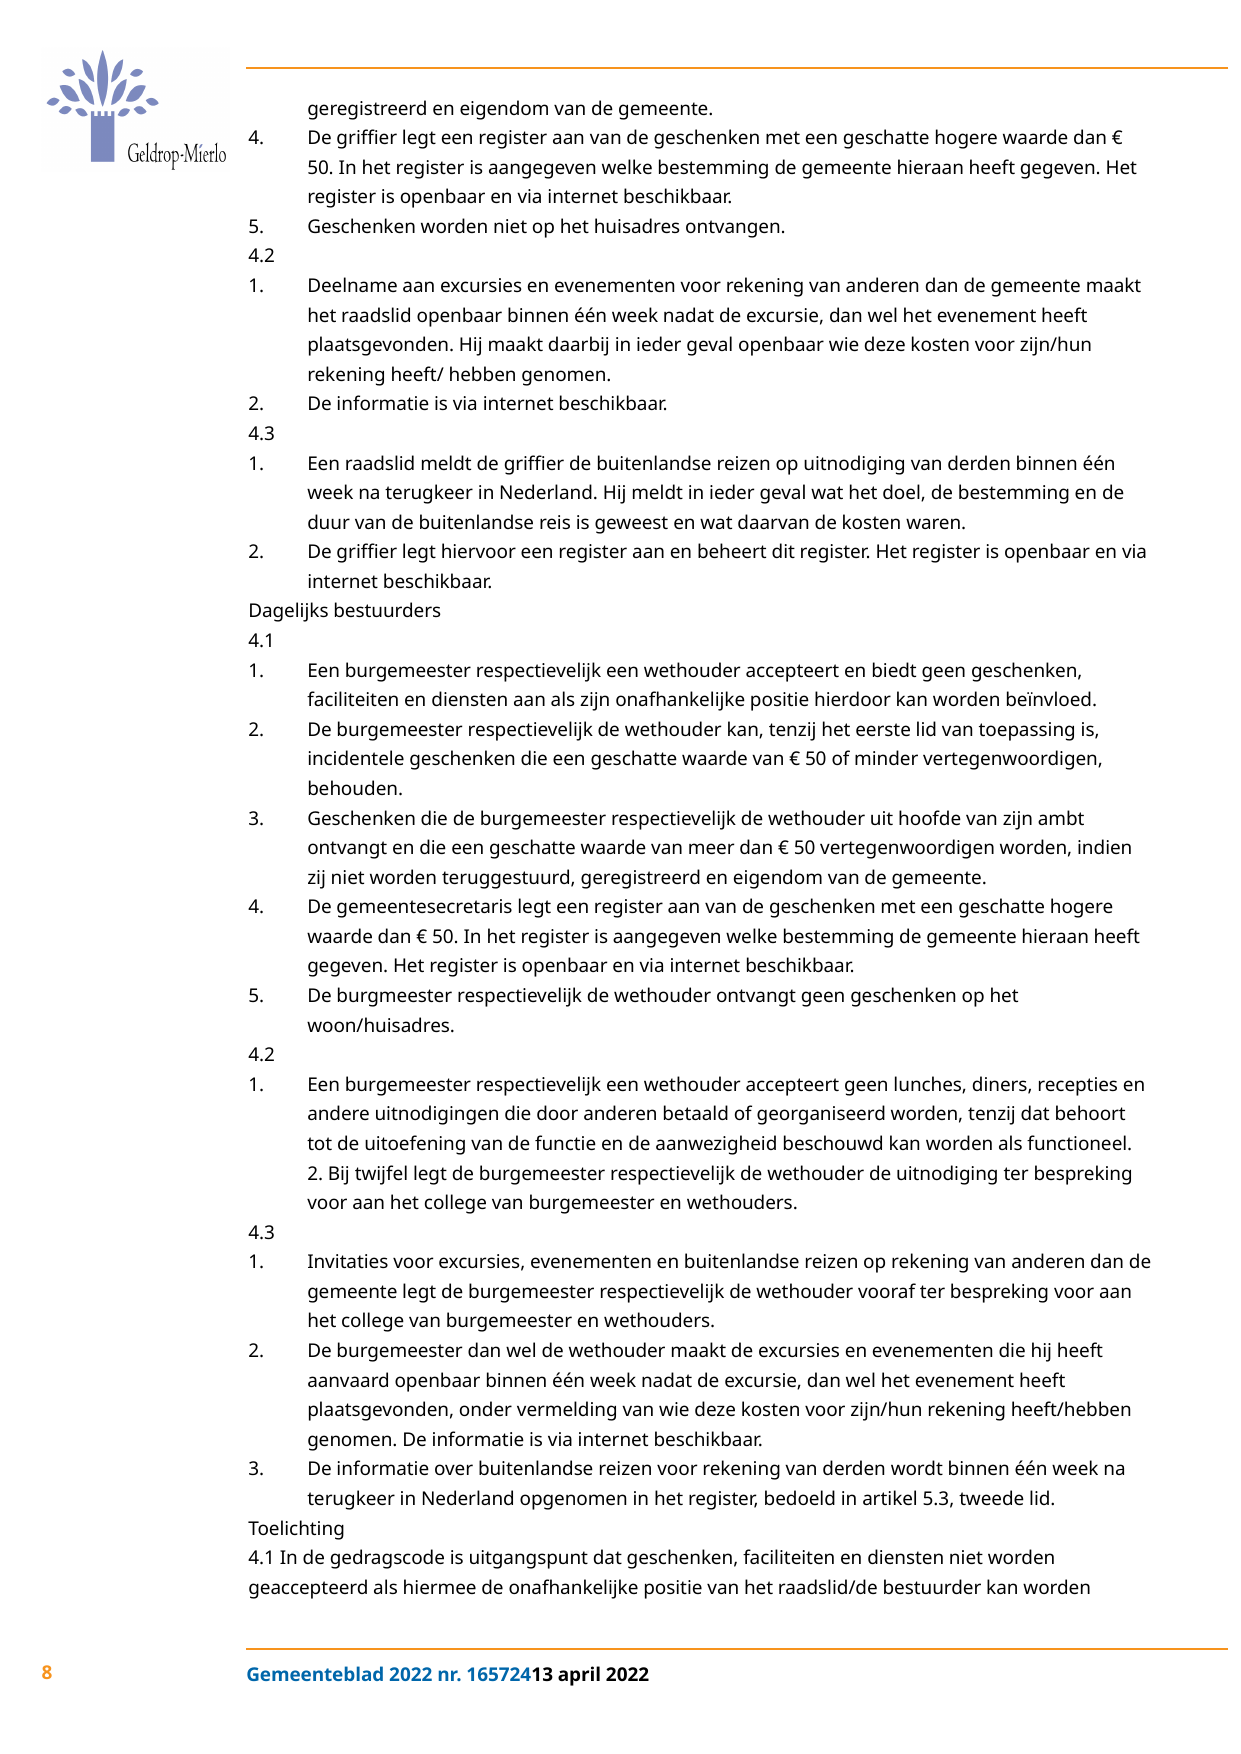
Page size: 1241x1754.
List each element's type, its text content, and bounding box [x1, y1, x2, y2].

text Dagelijks bestuurders [248, 598, 1152, 623]
text 4.1 In de gedragscode is uitgangspunt dat geschenken, faciliteiten en diensten niet worden geaccepteerd als hiermee de onafhankelijke positie van het raadslid/de bestuurder kan worden [248, 1544, 1152, 1600]
list Deelname aan excursies en evenementen voor rekening van anderen dan de gemeente maakt het raadslid openbaar binnen één week nadat de excursie, dan wel het evenement heeft plaatsgevonden. Hij maakt daarbij in ieder geval openbaar wie deze kosten voor zijn/hun rekening heeft/ hebben genomen. [248, 272, 1152, 387]
text 4.2 [248, 243, 1152, 268]
list Een burgemeester respectievelijk een wethouder accepteert geen lunches, diners, recepties en andere uitnodigingen die door anderen betaald of georganiseerd worden, tenzij dat behoort tot de uitoefening van de functie en de aanwezigheid beschouwd kan worden als functioneel. 2. Bij twijfel legt de burgemeester respectievelijk de wethouder de uitnodiging ter bespreking voor aan het college van burgemeester en wethouders. [248, 1071, 1152, 1215]
list De informatie is via internet beschikbaar. [248, 391, 1152, 416]
text 4.3 [248, 1219, 1152, 1245]
list Geschenken worden niet op het huisadres ontvangen. [248, 213, 1152, 239]
list Een raadslid meldt de griffier de buitenlandse reizen op uitnodiging van derden binnen één week na terugkeer in Nederland. Hij meldt in ieder geval wat het doel, de bestemming en de duur van de buitenlandse reis is geweest en wat daarvan de kosten waren. [248, 450, 1152, 535]
list De informatie over buitenlandse reizen voor rekening van derden wordt binnen één week na terugkeer in Nederland opgenomen in het register, bedoeld in artikel 5.3, tweede lid. [248, 1456, 1152, 1511]
list De griffier legt hiervoor een register aan en beheert dit register. Het register is openbaar en via internet beschikbaar. [248, 538, 1152, 594]
text 4.1 [248, 627, 1152, 653]
list Een burgemeester respectievelijk een wethouder accepteert en biedt geen geschenken, faciliteiten en diensten aan als zijn onafhankelijke positie hierdoor kan worden beïnvloed. [248, 657, 1152, 712]
list geregistreerd en eigendom van de gemeente. [248, 95, 1152, 121]
text Toelichting [248, 1515, 1152, 1541]
list De griffier legt een register aan van de geschenken met een geschatte hogere waarde dan € 50. In het register is aangegeven welke bestemming de gemeente hieraan heeft gegeven. Het register is openbaar en via internet beschikbaar. [248, 124, 1152, 209]
list De gemeentesecretaris legt een register aan van de geschenken met een geschatte hogere waarde dan € 50. In het register is aangegeven welke bestemming de gemeente hieraan heeft gegeven. Het register is openbaar en via internet beschikbaar. [248, 893, 1152, 978]
picture [41, 47, 231, 172]
list De burgemeester respectievelijk de wethouder kan, tenzij het eerste lid van toepassing is, incidentele geschenken die een geschatte waarde van € 50 of minder vertegenwoordigen, behouden. [248, 716, 1152, 801]
list Invitaties voor excursies, evenementen en buitenlandse reizen op rekening van anderen dan de gemeente legt de burgemeester respectievelijk de wethouder vooraf ter bespreking voor aan het college van burgemeester en wethouders. [248, 1248, 1152, 1333]
list De burgmeester respectievelijk de wethouder ontvangt geen geschenken op het woon/huisadres. [248, 982, 1152, 1038]
text 4.3 [248, 420, 1152, 446]
text 4.2 [248, 1041, 1152, 1067]
list Geschenken die de burgemeester respectievelijk de wethouder uit hoofde van zijn ambt ontvangt en die een geschatte waarde van meer dan € 50 vertegenwoordigen worden, indien zij niet worden teruggestuurd, geregistreerd en eigendom van de gemeente. [248, 805, 1152, 890]
list De burgemeester dan wel de wethouder maakt de excursies en evenementen die hij heeft aanvaard openbaar binnen één week nadat de excursie, dan wel het evenement heeft plaatsgevonden, onder vermelding van wie deze kosten voor zijn/hun rekening heeft/hebben genomen. De informatie is via internet beschikbaar. [248, 1337, 1152, 1452]
